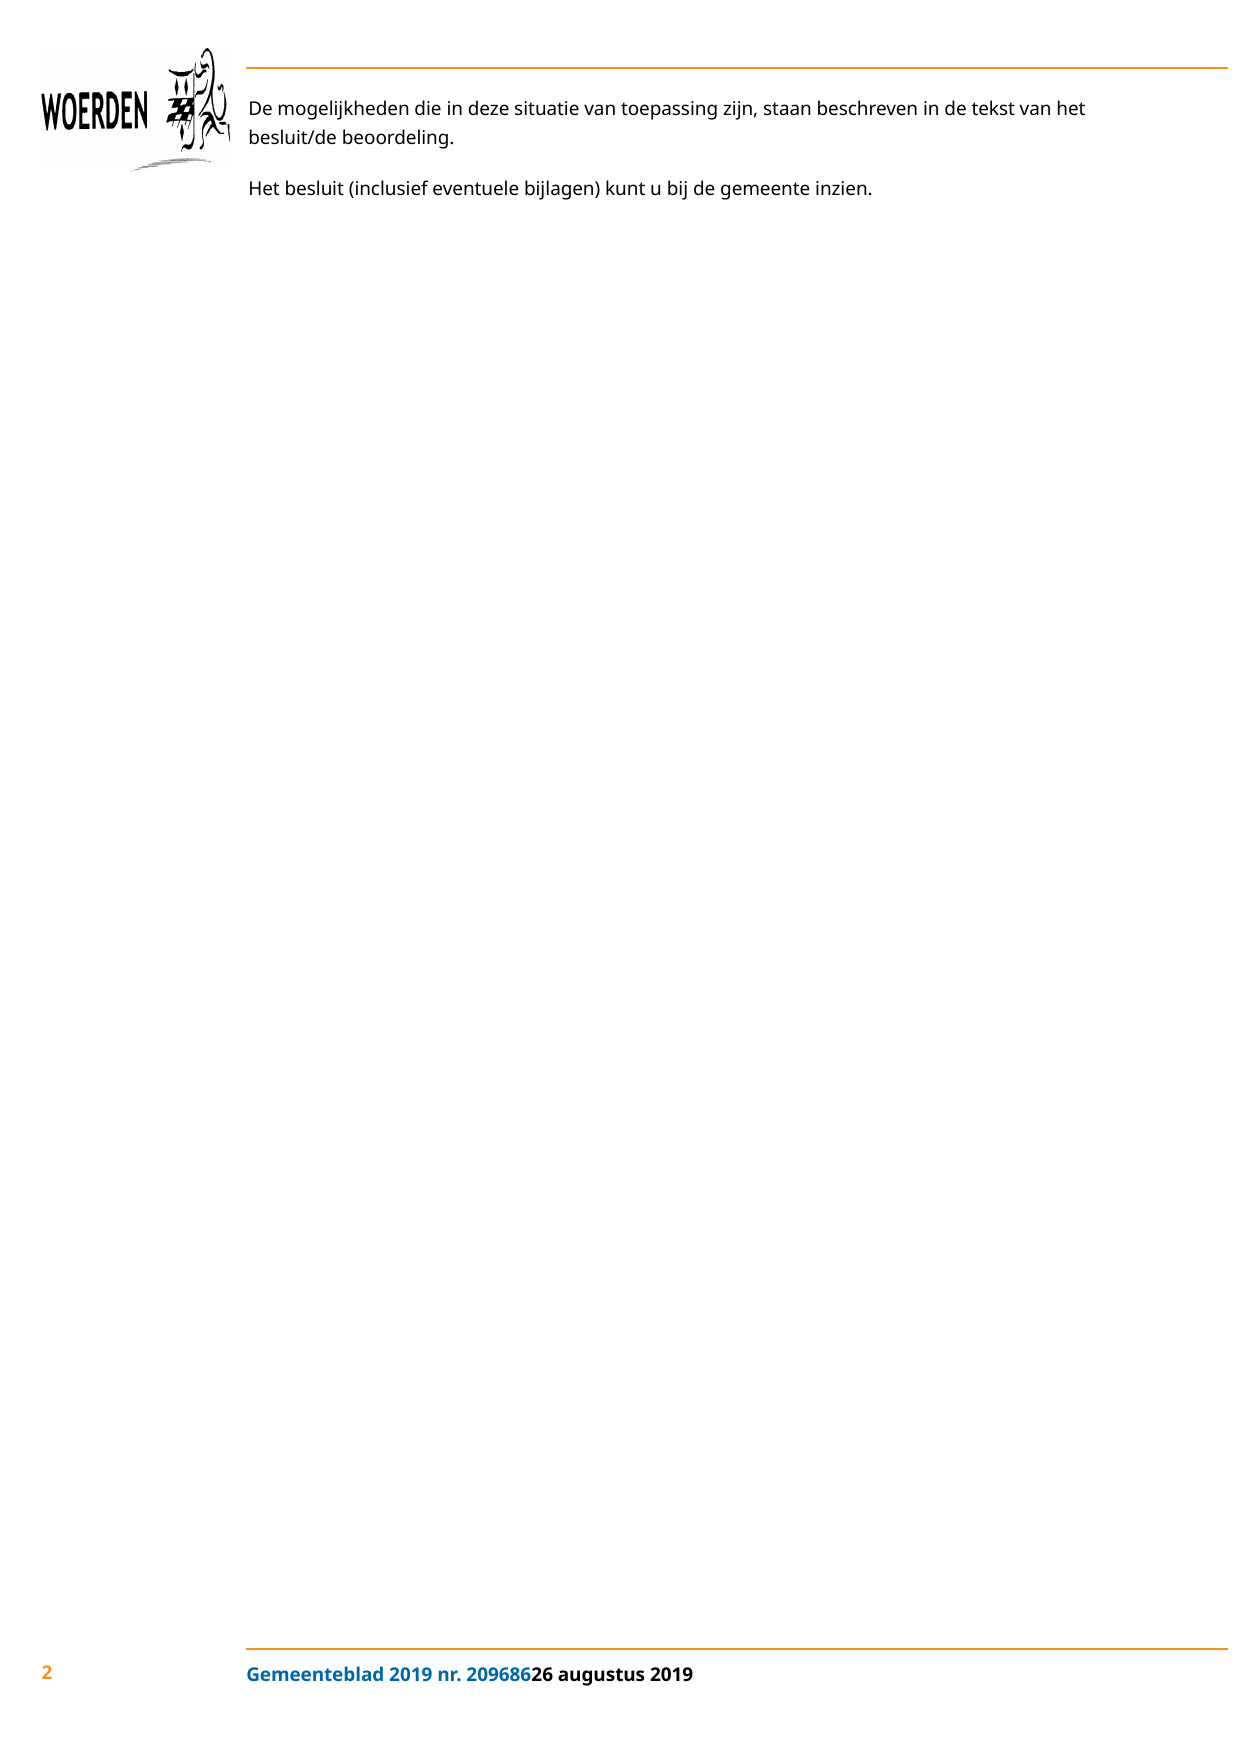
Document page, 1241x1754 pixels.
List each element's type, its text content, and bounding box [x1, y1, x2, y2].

text Het besluit (inclusief eventuele bijlagen) kunt u bij de gemeente inzien. [248, 175, 1152, 201]
picture [41, 47, 231, 172]
text De mogelijkheden die in deze situatie van toepassing zijn, staan beschreven in de tekst van het besluit/de beoordeling. [248, 95, 1152, 150]
